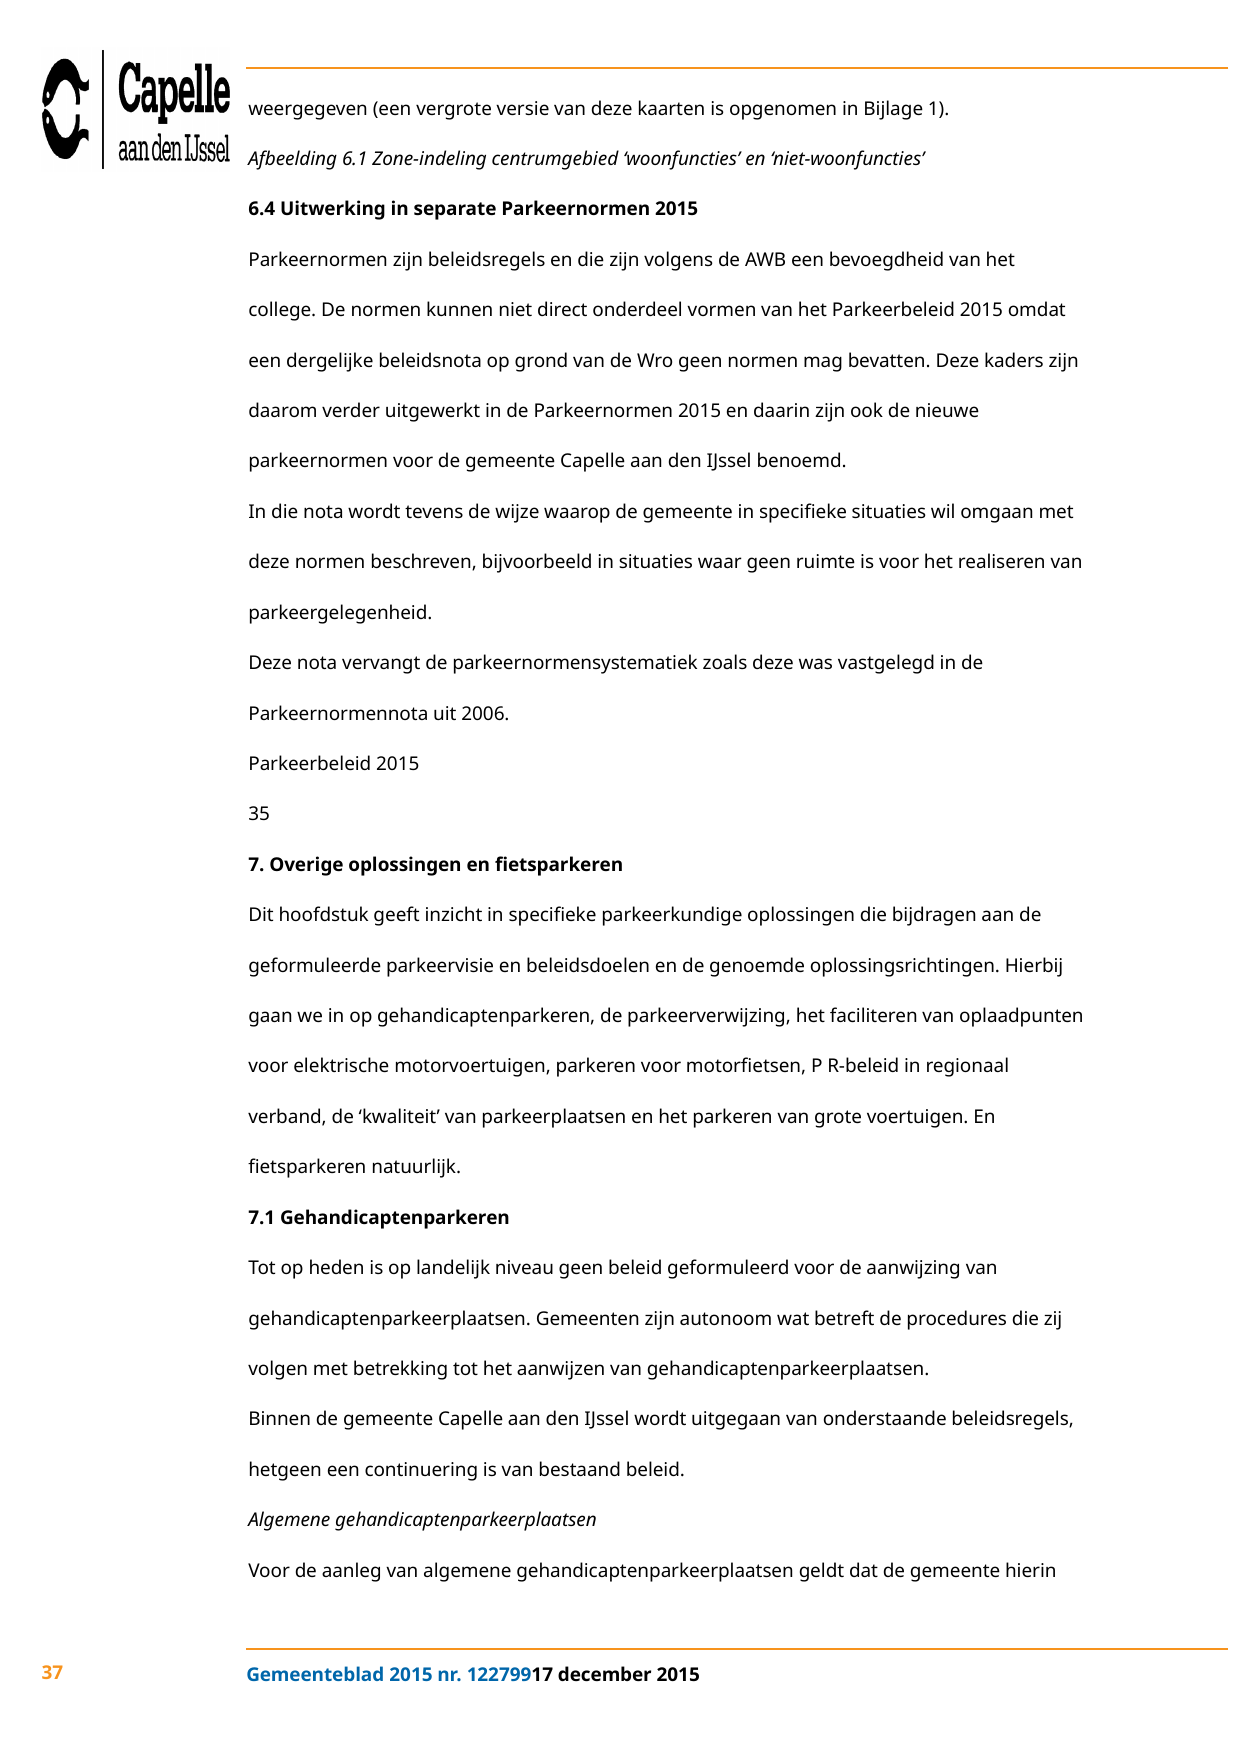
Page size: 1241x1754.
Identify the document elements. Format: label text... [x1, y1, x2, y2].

text een dergelijke beleidsnota op grond van de Wro geen normen mag bevatten. Deze kaders zijn [248, 347, 1152, 373]
text parkeergelegenheid. [248, 599, 1152, 625]
text deze normen beschreven, bijvoorbeeld in situaties waar geen ruimte is voor het realiseren van [248, 548, 1152, 574]
text parkeernormen voor de gemeente Capelle aan den IJssel benoemd. [248, 448, 1152, 473]
text weergegeven (een vergrote versie van deze kaarten is opgenomen in Bijlage 1). [248, 95, 1152, 121]
text fietsparkeren natuurlijk. [248, 1153, 1152, 1179]
text Parkeerbeleid 2015 [248, 750, 1152, 776]
text Parkeernormennota uit 2006. [248, 700, 1152, 726]
text gehandicaptenparkeerplaatsen. Gemeenten zijn autonoom wat betreft de procedures die zij [248, 1305, 1152, 1331]
text In die nota wordt tevens de wijze waarop de gemeente in specifieke situaties wil omgaan met [248, 498, 1152, 524]
text 35 [248, 801, 1152, 826]
text Algemene gehandicaptenparkeerplaatsen [248, 1506, 1152, 1532]
text college. De normen kunnen niet direct onderdeel vormen van het Parkeerbeleid 2015 omdat [248, 296, 1152, 322]
text Voor de aanleg van algemene gehandicaptenparkeerplaatsen geldt dat de gemeente hierin [248, 1557, 1152, 1583]
text Afbeelding 6.1 Zone-indeling centrumgebied ‘woonfuncties’ en ‘niet-woonfuncties’ [248, 145, 1152, 171]
text volgen met betrekking tot het aanwijzen van gehandicaptenparkeerplaatsen. [248, 1355, 1152, 1381]
text 6.4 Uitwerking in separate Parkeernormen 2015 [248, 196, 1152, 221]
text 7. Overige oplossingen en fietsparkeren [248, 851, 1152, 877]
text voor elektrische motorvoertuigen, parkeren voor motorfietsen, P R-beleid in regionaal [248, 1053, 1152, 1078]
text Tot op heden is op landelijk niveau geen beleid geformuleerd voor de aanwijzing van [248, 1254, 1152, 1280]
text gaan we in op gehandicaptenparkeren, de parkeerverwijzing, het faciliteren van oplaadpunten [248, 1002, 1152, 1028]
text verband, de ‘kwaliteit’ van parkeerplaatsen en het parkeren van grote voertuigen. En [248, 1103, 1152, 1129]
text Parkeernormen zijn beleidsregels en die zijn volgens de AWB een bevoegdheid van het [248, 246, 1152, 272]
text Deze nota vervangt de parkeernormensystematiek zoals deze was vastgelegd in de [248, 649, 1152, 675]
text 7.1 Gehandicaptenparkeren [248, 1204, 1152, 1230]
text hetgeen een continuering is van bestaand beleid. [248, 1456, 1152, 1482]
text Dit hoofdstuk geeft inzicht in specifieke parkeerkundige oplossingen die bijdragen aan de [248, 901, 1152, 927]
text geformuleerde parkeervisie en beleidsdoelen en de genoemde oplossingsrichtingen. Hierbij [248, 952, 1152, 978]
text daarom verder uitgewerkt in de Parkeernormen 2015 en daarin zijn ook de nieuwe [248, 397, 1152, 423]
picture [41, 47, 231, 172]
text Binnen de gemeente Capelle aan den IJssel wordt uitgegaan van onderstaande beleidsregels, [248, 1406, 1152, 1431]
